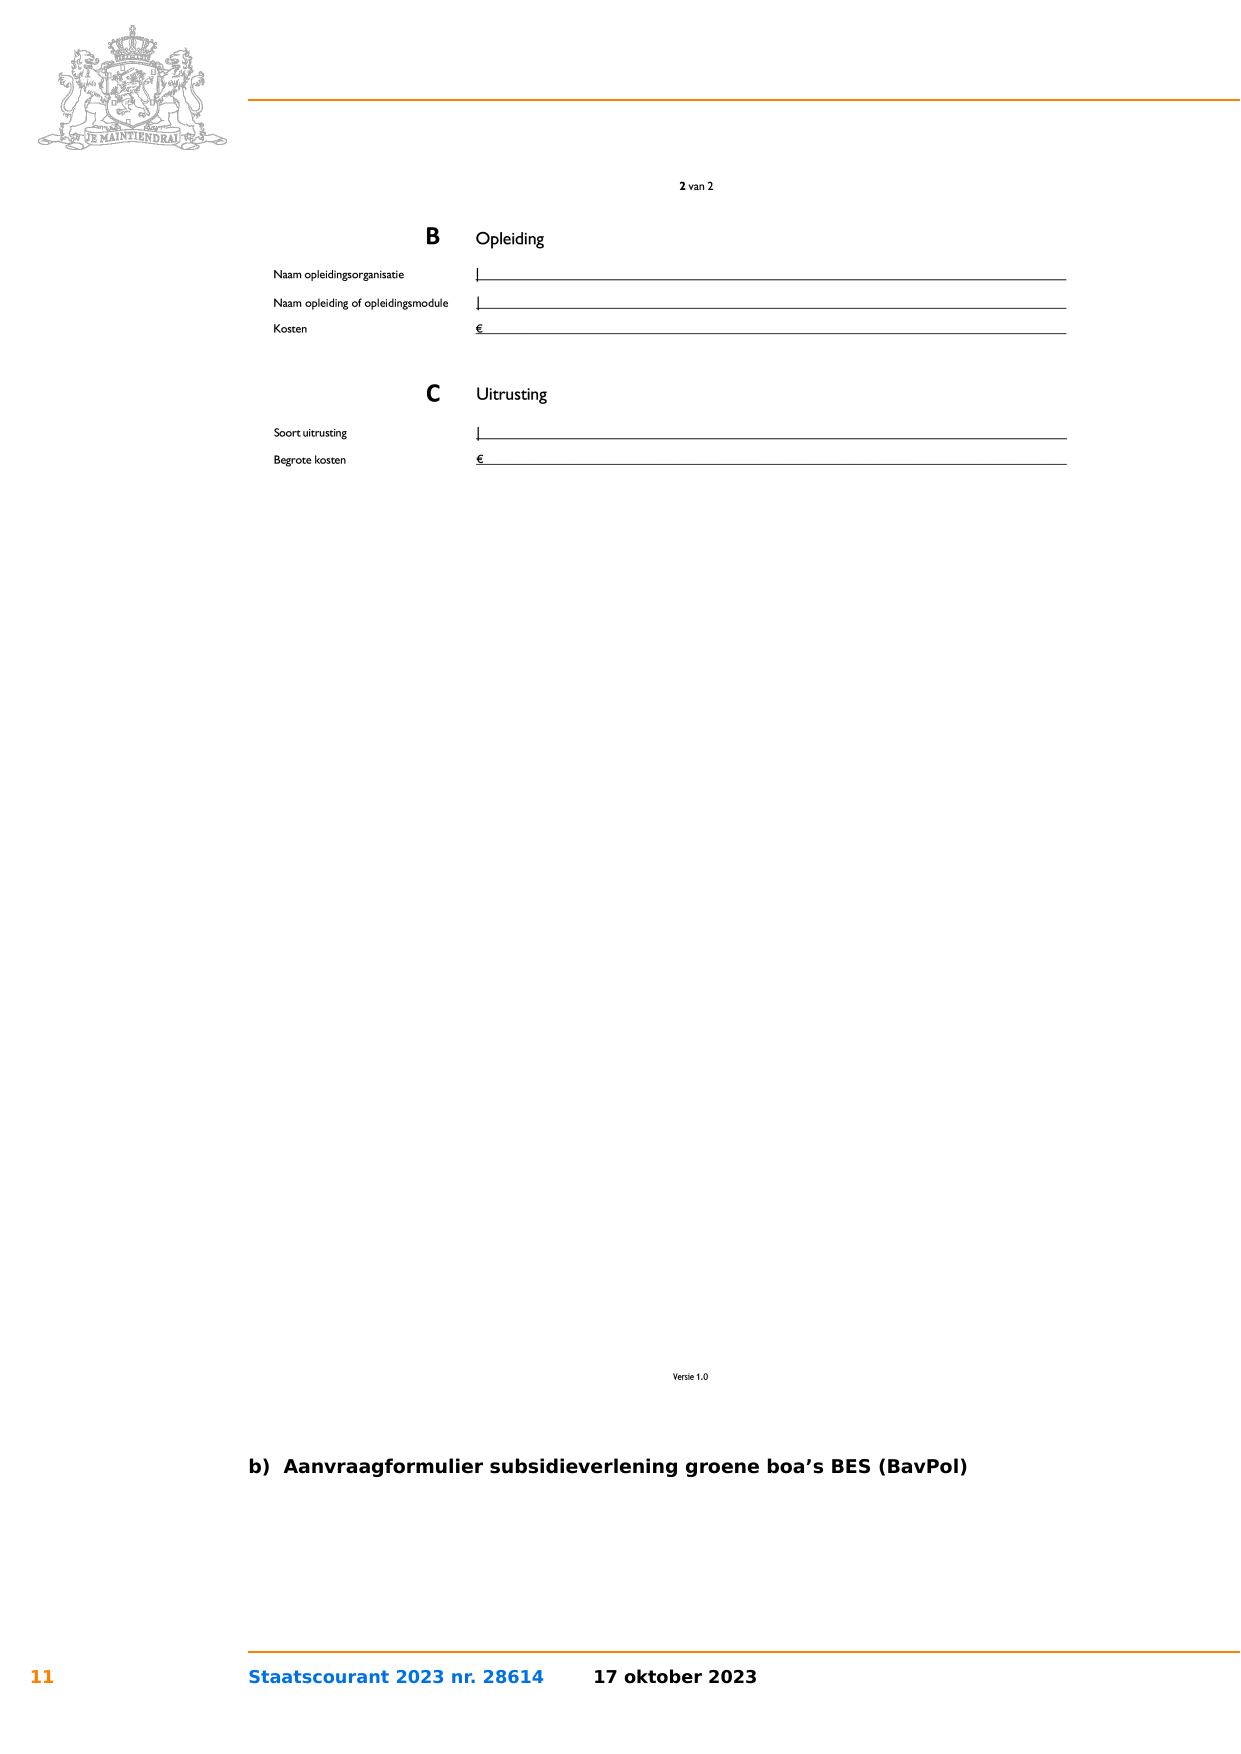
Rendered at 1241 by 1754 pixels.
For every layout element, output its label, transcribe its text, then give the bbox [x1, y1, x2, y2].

subtitle b) Aanvraagformulier subsidieverlening groene boa’s BES (BavPol) [248, 1456, 1163, 1478]
picture [248, 151, 1134, 1404]
picture [38, 25, 227, 150]
